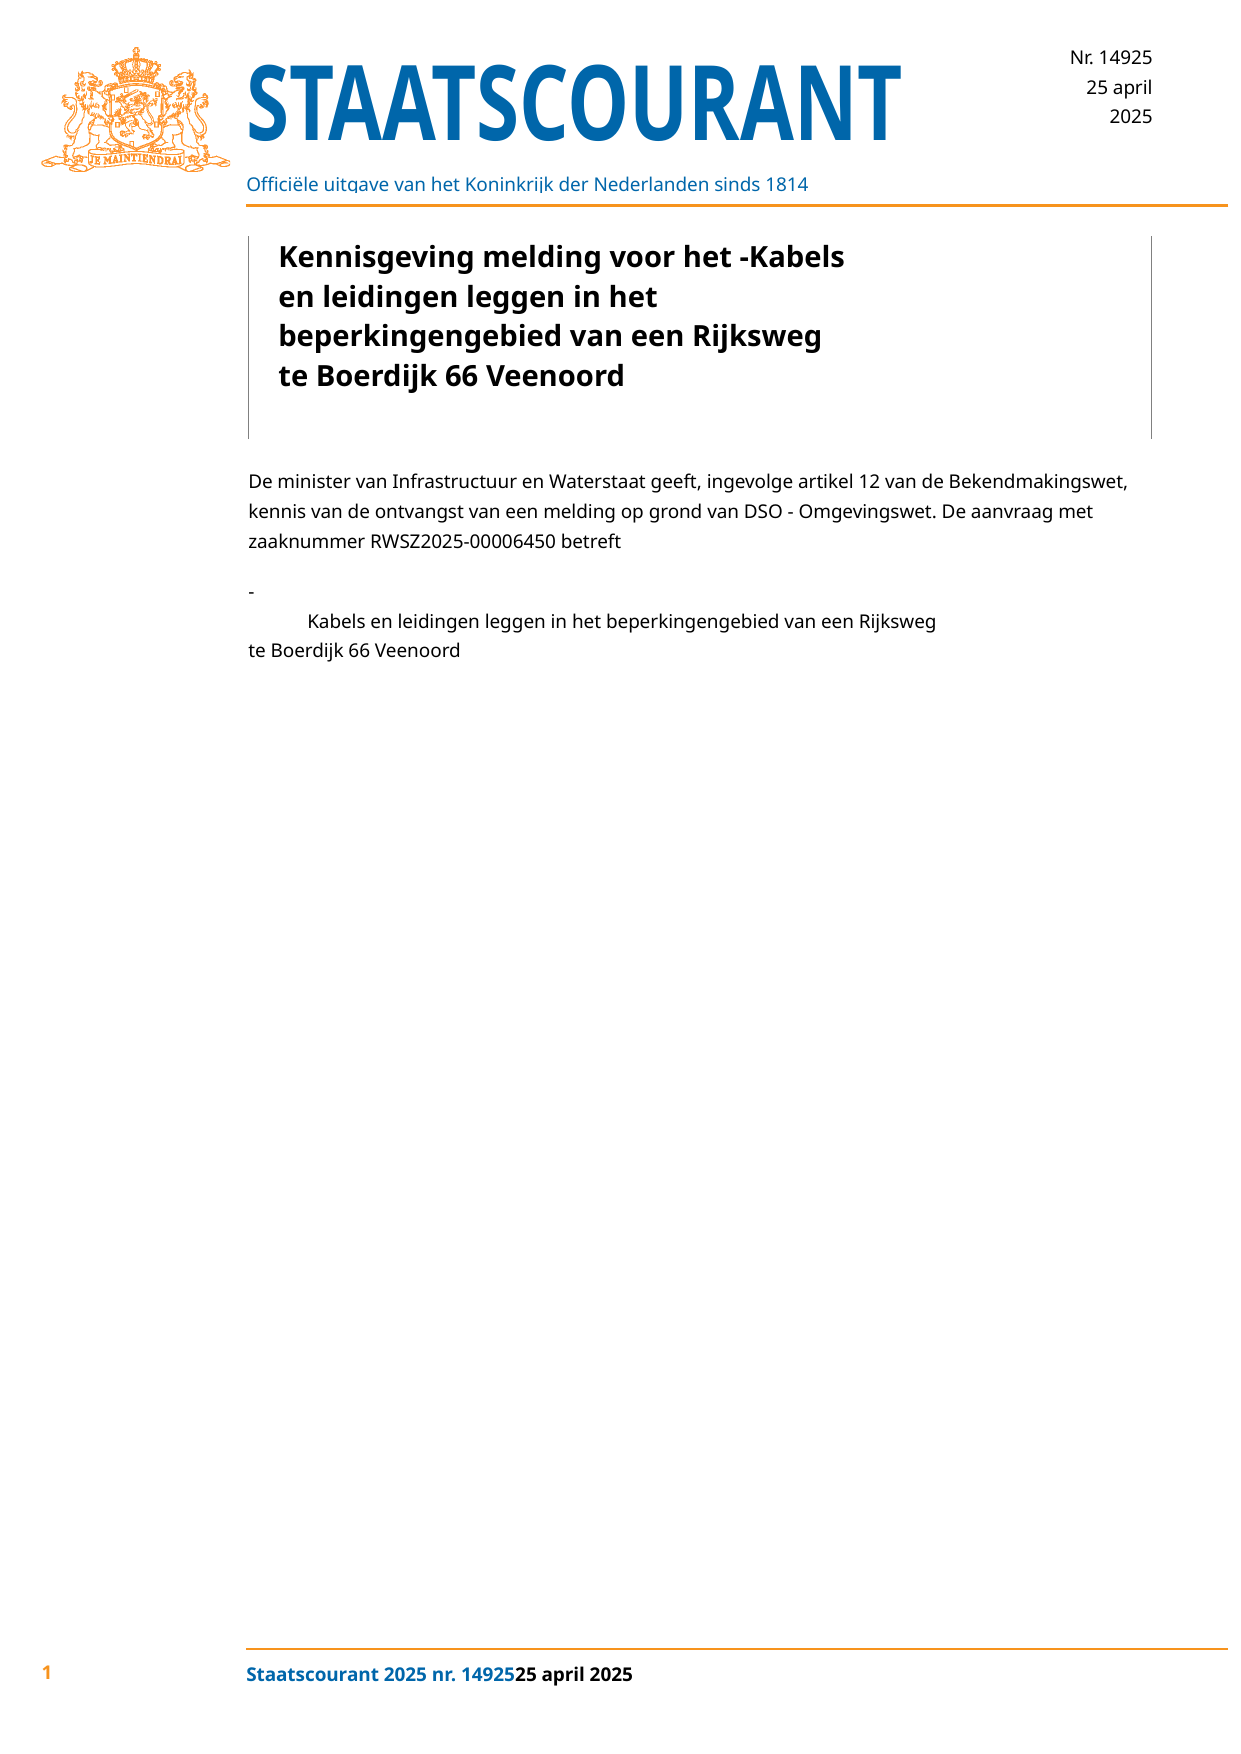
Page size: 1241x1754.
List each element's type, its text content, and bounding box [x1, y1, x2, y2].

picture [912, 236, 1090, 414]
list Kabels en leidingen leggen in het beperkingengebied van een Rijksweg [248, 608, 1152, 633]
table_header Kennisgeving melding voor het -Kabels en leidingen leggen in het beperkingengebied van een Rijksweg te Boerdijk 66 Veenoord [249, 236, 850, 439]
table_header [1090, 236, 1151, 413]
text De minister van Infrastructuur en Waterstaat geeft, ingevolge artikel 12 van de Bekendmakingswet, kennis van de ontvangst van een melding op grond van DSO - Omgevingswet. De aanvraag met zaaknummer RWSZ2025-00006450 betreft [248, 469, 1152, 553]
table_header [850, 236, 912, 413]
table_header [850, 414, 1151, 439]
picture [41, 47, 231, 172]
text te Boerdijk 66 Veenoord [248, 637, 1152, 663]
